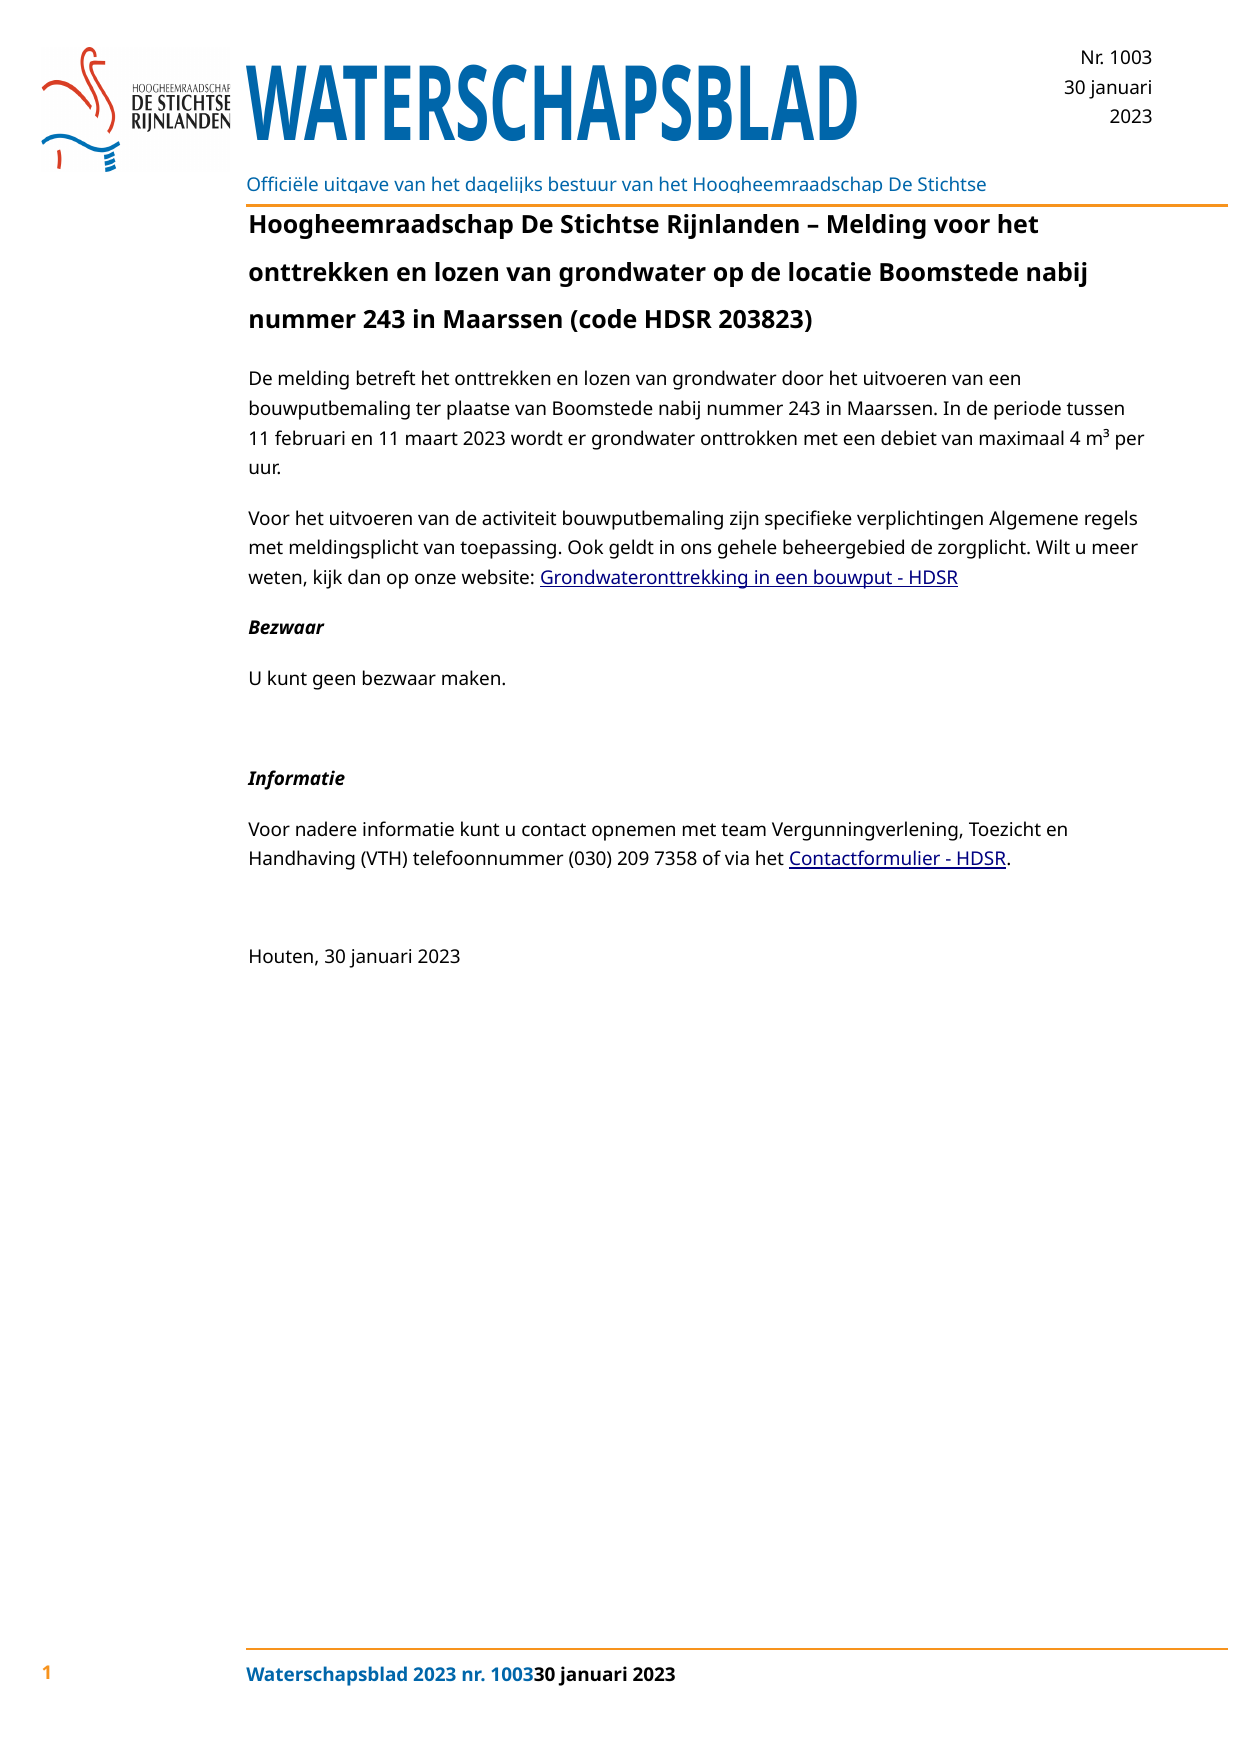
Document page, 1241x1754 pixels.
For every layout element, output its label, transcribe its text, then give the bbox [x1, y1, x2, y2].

text De melding betreft het onttrekken en lozen van grondwater door het uitvoeren van een bouwputbemaling ter plaatse van Boomstede nabij nummer 243 in Maarssen. In de periode tussen 11 februari en 11 maart 2023 wordt er grondwater onttrokken met een debiet van maximaal 4 m³ per uur. [248, 366, 1152, 480]
text Bezwaar [248, 614, 1152, 640]
text Houten, 30 januari 2023 [248, 944, 1152, 969]
picture [41, 47, 231, 172]
text Voor nadere informatie kunt u contact opnemen met team Vergunningverlening, Toezicht en Handhaving (VTH) telefoonnummer (030) 209 7358 of via het Contactformulier - HDSR. [248, 816, 1152, 871]
text Hoogheemraadschap De Stichtse Rijnlanden – Melding voor het onttrekken en lozen van grondwater op de locatie Boomstede nabij nummer 243 in Maarssen (code HDSR 203823) [248, 207, 1152, 336]
text Informatie [248, 766, 1152, 791]
text Voor het uitvoeren van de activiteit bouwputbemaling zijn specifieke verplichtingen Algemene regels met meldingsplicht van toepassing. Ook geldt in ons gehele beheergebied de zorgplicht. Wilt u meer weten, kijk dan op onze website: Grondwateronttrekking in een bouwput - HDSR [248, 505, 1152, 589]
text U kunt geen bezwaar maken. [248, 665, 1152, 690]
